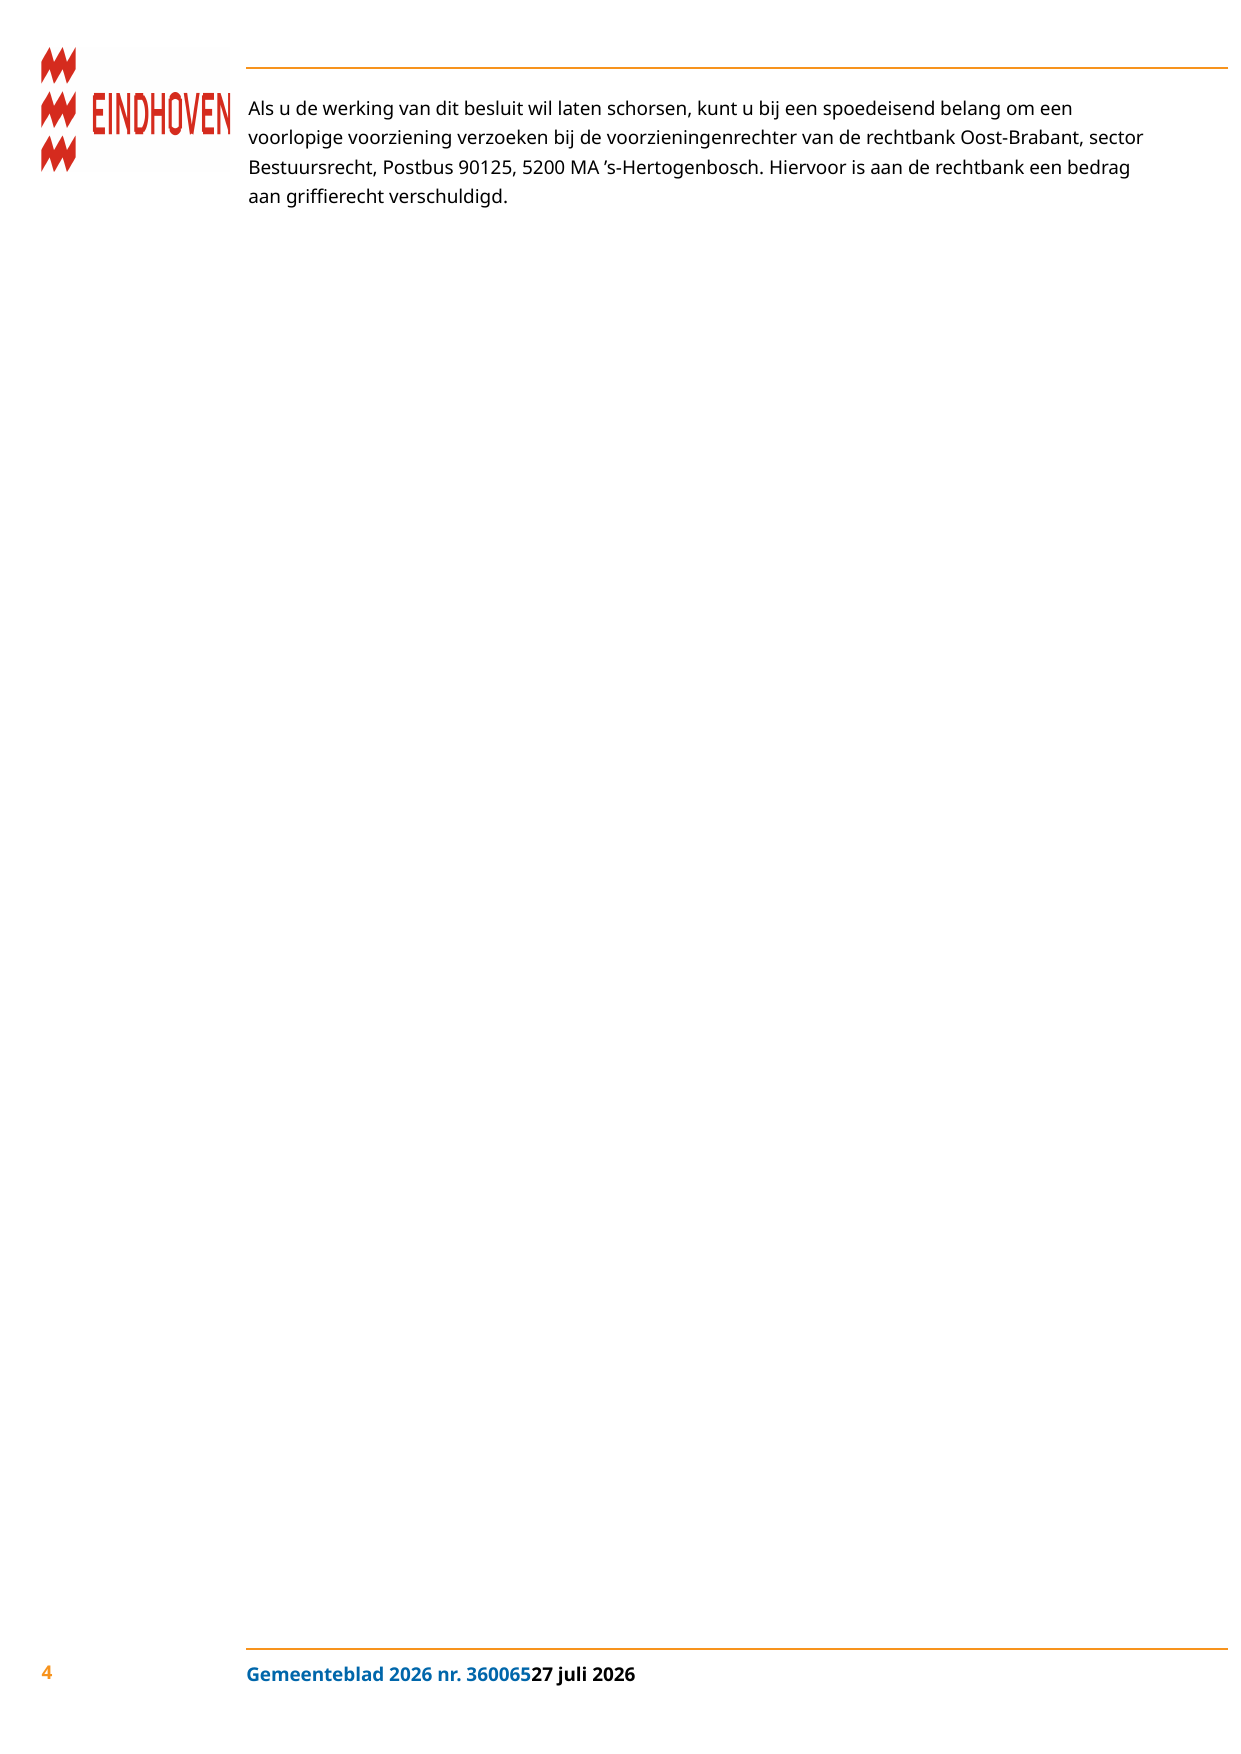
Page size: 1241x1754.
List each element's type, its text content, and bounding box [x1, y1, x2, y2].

text Als u de werking van dit besluit wil laten schorsen, kunt u bij een spoedeisend belang om een voorlopige voorziening verzoeken bij de voorzieningenrechter van de rechtbank Oost-Brabant, sector Bestuursrecht, Postbus 90125, 5200 MA ’s-Hertogenbosch. Hiervoor is aan de rechtbank een bedrag aan griffierecht verschuldigd. [248, 95, 1152, 209]
picture [41, 47, 231, 172]
